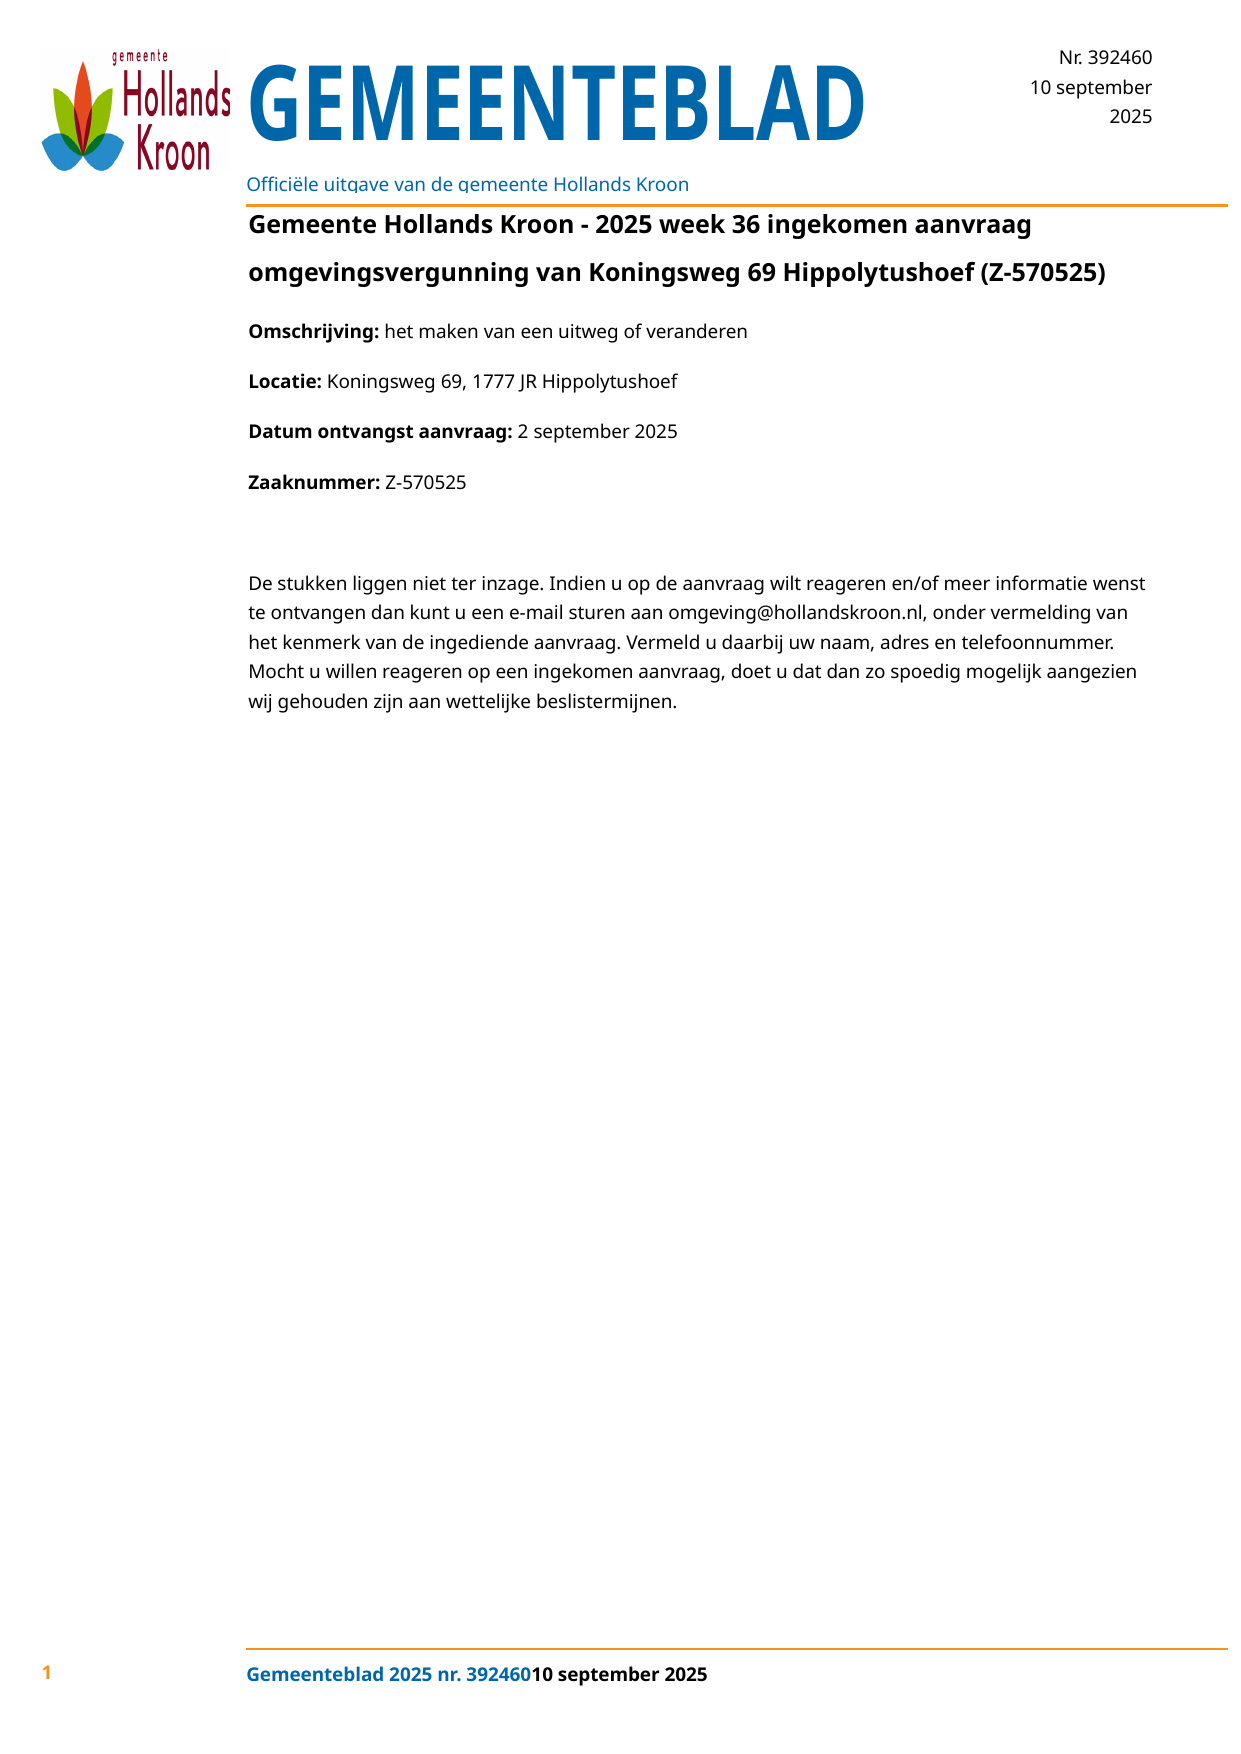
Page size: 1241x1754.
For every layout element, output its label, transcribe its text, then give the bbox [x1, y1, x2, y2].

text Gemeente Hollands Kroon - 2025 week 36 ingekomen aanvraag omgevingsvergunning van Koningsweg 69 Hippolytushoef (Z-570525) [248, 207, 1152, 288]
picture [41, 47, 231, 172]
text Omschrijving: het maken van een uitweg of veranderen [248, 318, 1152, 344]
text Datum ontvangst aanvraag: 2 september 2025 [248, 419, 1152, 444]
text Locatie: Koningsweg 69, 1777 JR Hippolytushoef [248, 368, 1152, 394]
text De stukken liggen niet ter inzage. Indien u op de aanvraag wilt reageren en/of meer informatie wenst te ontvangen dan kunt u een e-mail sturen aan omgeving@hollandskroon.nl, onder vermelding van het kenmerk van de ingediende aanvraag. Vermeld u daarbij uw naam, adres en telefoonnummer. Mocht u willen reageren op een ingekomen aanvraag, doet u dat dan zo spoedig mogelijk aangezien wij gehouden zijn aan wettelijke beslistermijnen. [248, 570, 1152, 714]
text Zaaknummer: Z-570525 [248, 469, 1152, 495]
